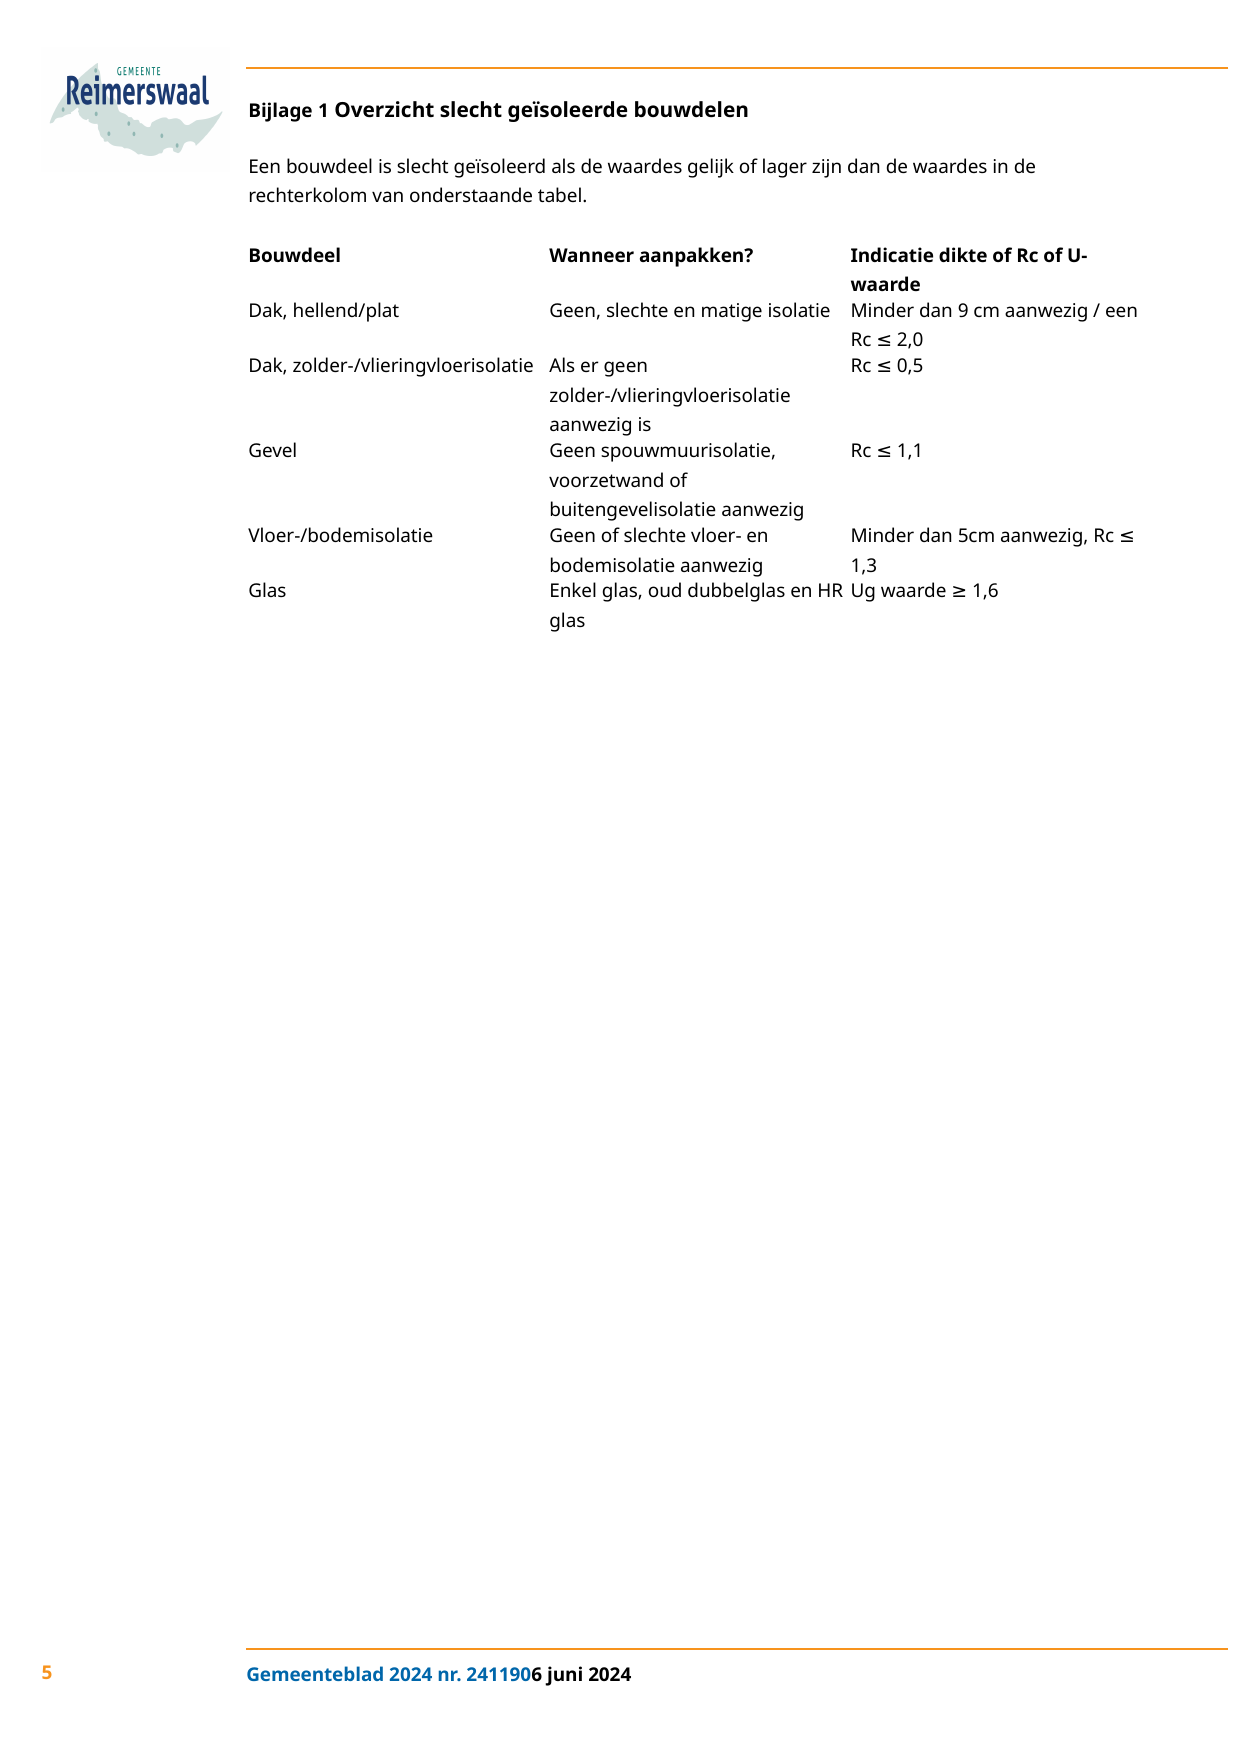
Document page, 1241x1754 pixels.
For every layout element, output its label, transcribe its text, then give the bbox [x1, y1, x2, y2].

table_cell Glas [248, 578, 549, 633]
table_cell Gevel [248, 437, 549, 522]
table_header Wanneer aanpakken? [549, 242, 850, 297]
table_cell Minder dan 5cm aanwezig, Rc ≤ 1,3 [850, 522, 1152, 577]
table_cell Geen of slechte vloer- en bodemisolatie aanwezig [549, 522, 850, 577]
table_header Bouwdeel [248, 242, 549, 297]
table_cell Geen, slechte en matige isolatie [549, 297, 850, 352]
text Een bouwdeel is slecht geïsoleerd als de waardes gelijk of lager zijn dan de waardes in de rechterkolom van onderstaande tabel. [248, 153, 1152, 208]
table_header Indicatie dikte of Rc of U-waarde [850, 242, 1152, 297]
table_cell Ug waarde ≥ 1,6 [850, 578, 1152, 633]
picture [41, 47, 231, 172]
text Bijlage 1 Overzicht slecht geïsoleerde bouwdelen [248, 95, 1152, 123]
table_cell Minder dan 9 cm aanwezig / een Rc ≤ 2,0 [850, 297, 1152, 352]
table_cell Dak, hellend/plat [248, 297, 549, 352]
table_cell Geen spouwmuurisolatie, voorzetwand of buitengevelisolatie aanwezig [549, 437, 850, 522]
table_cell Als er geen zolder-/vlieringvloerisolatie aanwezig is [549, 353, 850, 437]
table_cell Vloer-/bodemisolatie [248, 522, 549, 577]
table_cell Rc ≤ 0,5 [850, 353, 1152, 437]
table_cell Dak, zolder-/vlieringvloerisolatie [248, 353, 549, 437]
table_cell Enkel glas, oud dubbelglas en HR glas [549, 578, 850, 633]
table_cell Rc ≤ 1,1 [850, 437, 1152, 522]
